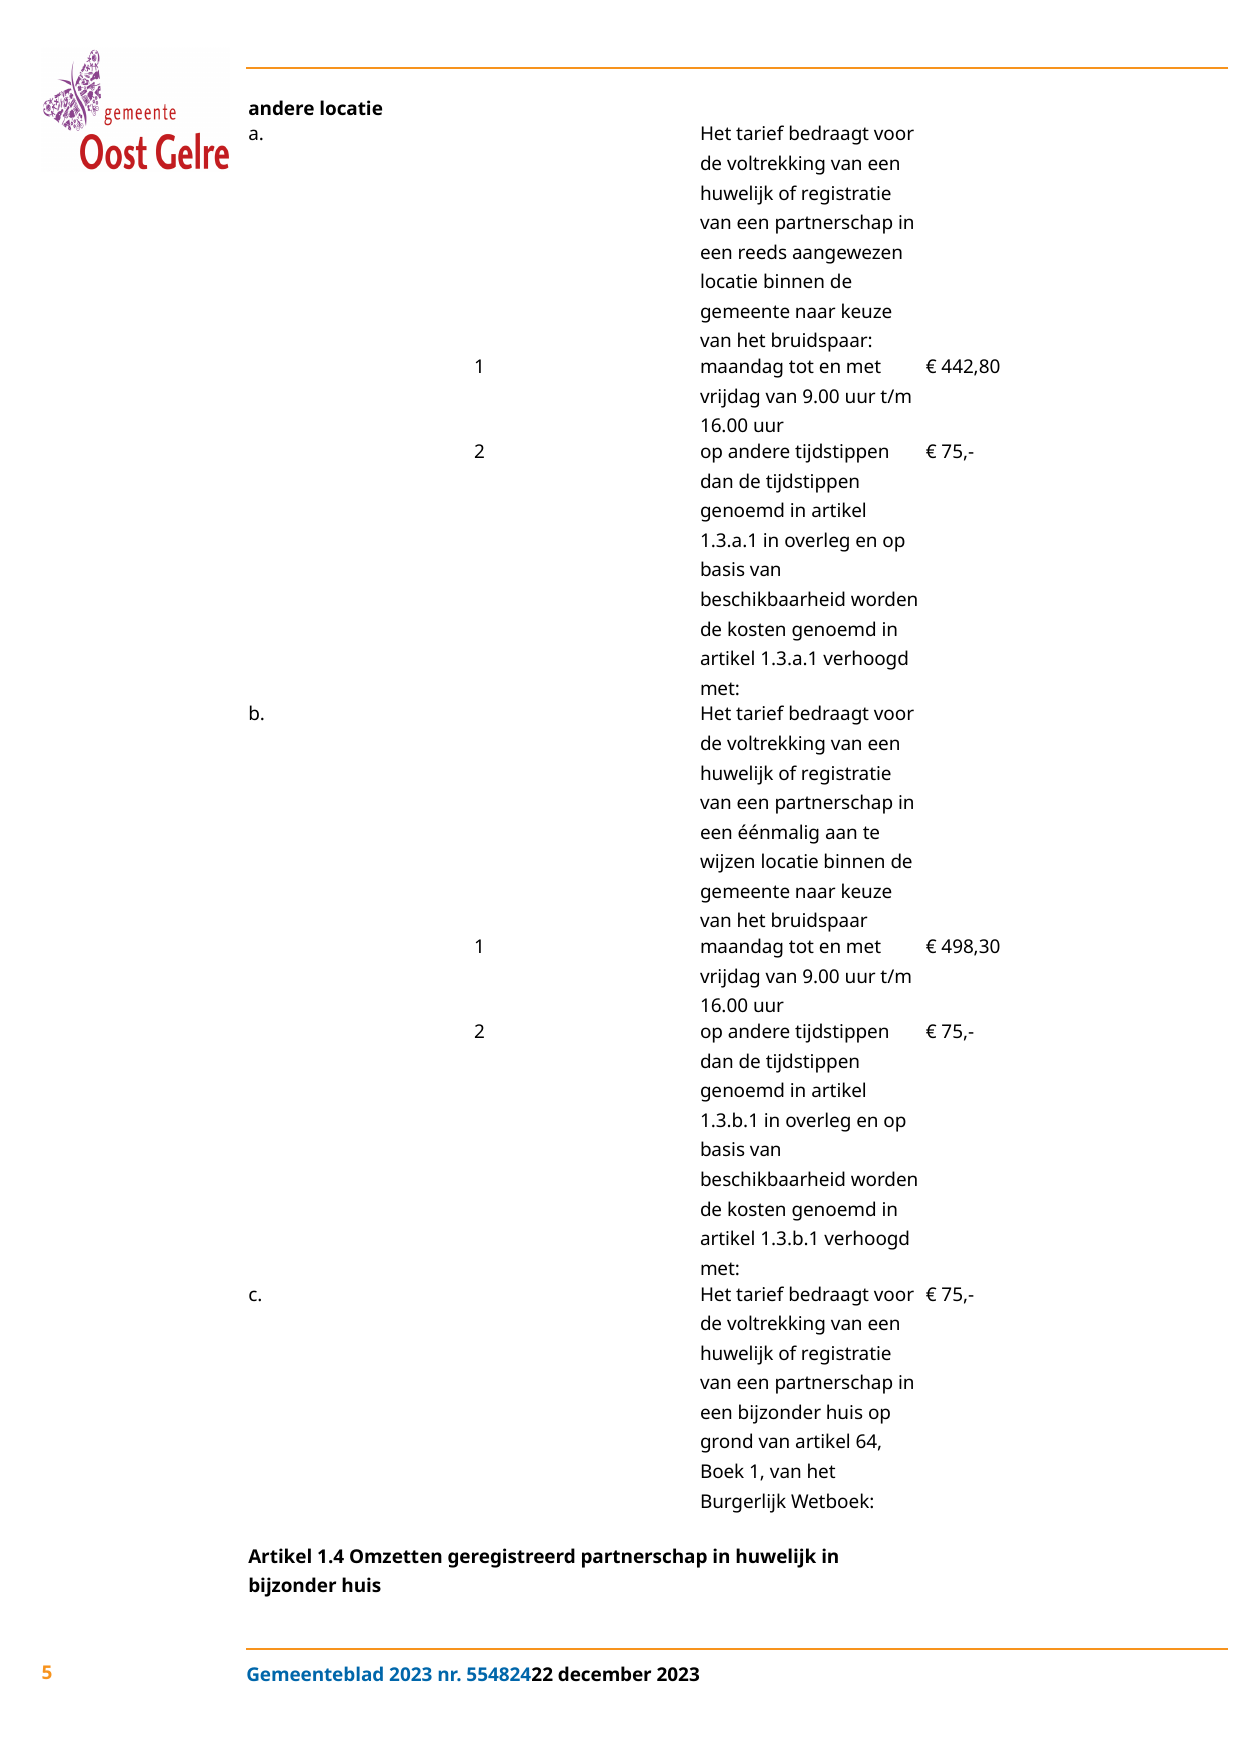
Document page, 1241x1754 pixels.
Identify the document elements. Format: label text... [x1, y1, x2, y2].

picture [41, 47, 231, 172]
table_cell [926, 95, 1152, 121]
table_cell 1 [474, 353, 700, 438]
table_cell [248, 353, 474, 438]
table_cell € 498,30 [926, 934, 1152, 1018]
table_cell [926, 121, 1152, 353]
table_cell 2 [474, 1018, 700, 1281]
table_cell c. [248, 1281, 700, 1513]
table_cell € 75,- [926, 1281, 1152, 1513]
table_cell [926, 701, 1152, 933]
table_cell andere locatie [248, 95, 926, 121]
table_cell € 442,80 [926, 353, 1152, 438]
table_cell Het tarief bedraagt voor de voltrekking van een huwelijk of registratie van een partnerschap in een bijzonder huis op grond van artikel 64, Boek 1, van het Burgerlijk Wetboek: [700, 1281, 926, 1513]
table_cell op andere tijdstippen dan de tijdstippen genoemd in artikel 1.3.b.1 in overleg en op basis van beschikbaarheid worden de kosten genoemd in artikel 1.3.b.1 verhoogd met: [700, 1018, 926, 1281]
table_cell [248, 934, 474, 1018]
table_cell Het tarief bedraagt voor de voltrekking van een huwelijk of registratie van een partnerschap in een éénmalig aan te wijzen locatie binnen de gemeente naar keuze van het bruidspaar [700, 701, 926, 933]
table_cell maandag tot en met vrijdag van 9.00 uur t/m 16.00 uur [700, 934, 926, 1018]
table_cell 1 [474, 934, 700, 1018]
table_cell [926, 1514, 1152, 1598]
table_cell op andere tijdstippen dan de tijdstippen genoemd in artikel 1.3.a.1 in overleg en op basis van beschikbaarheid worden de kosten genoemd in artikel 1.3.a.1 verhoogd met: [700, 438, 926, 701]
table_cell € 75,- [926, 1018, 1152, 1281]
table_cell 2 [474, 438, 700, 701]
table_cell [248, 438, 474, 701]
table_cell Artikel 1.4 Omzetten geregistreerd partnerschap in huwelijk in bijzonder huis [248, 1514, 926, 1598]
table_cell b. [248, 701, 700, 933]
table_cell a. [248, 121, 700, 353]
table_cell € 75,- [926, 438, 1152, 701]
table_cell [248, 1018, 474, 1281]
table_cell Het tarief bedraagt voor de voltrekking van een huwelijk of registratie van een partnerschap in een reeds aangewezen locatie binnen de gemeente naar keuze van het bruidspaar: [700, 121, 926, 353]
table_cell maandag tot en met vrijdag van 9.00 uur t/m 16.00 uur [700, 353, 926, 438]
